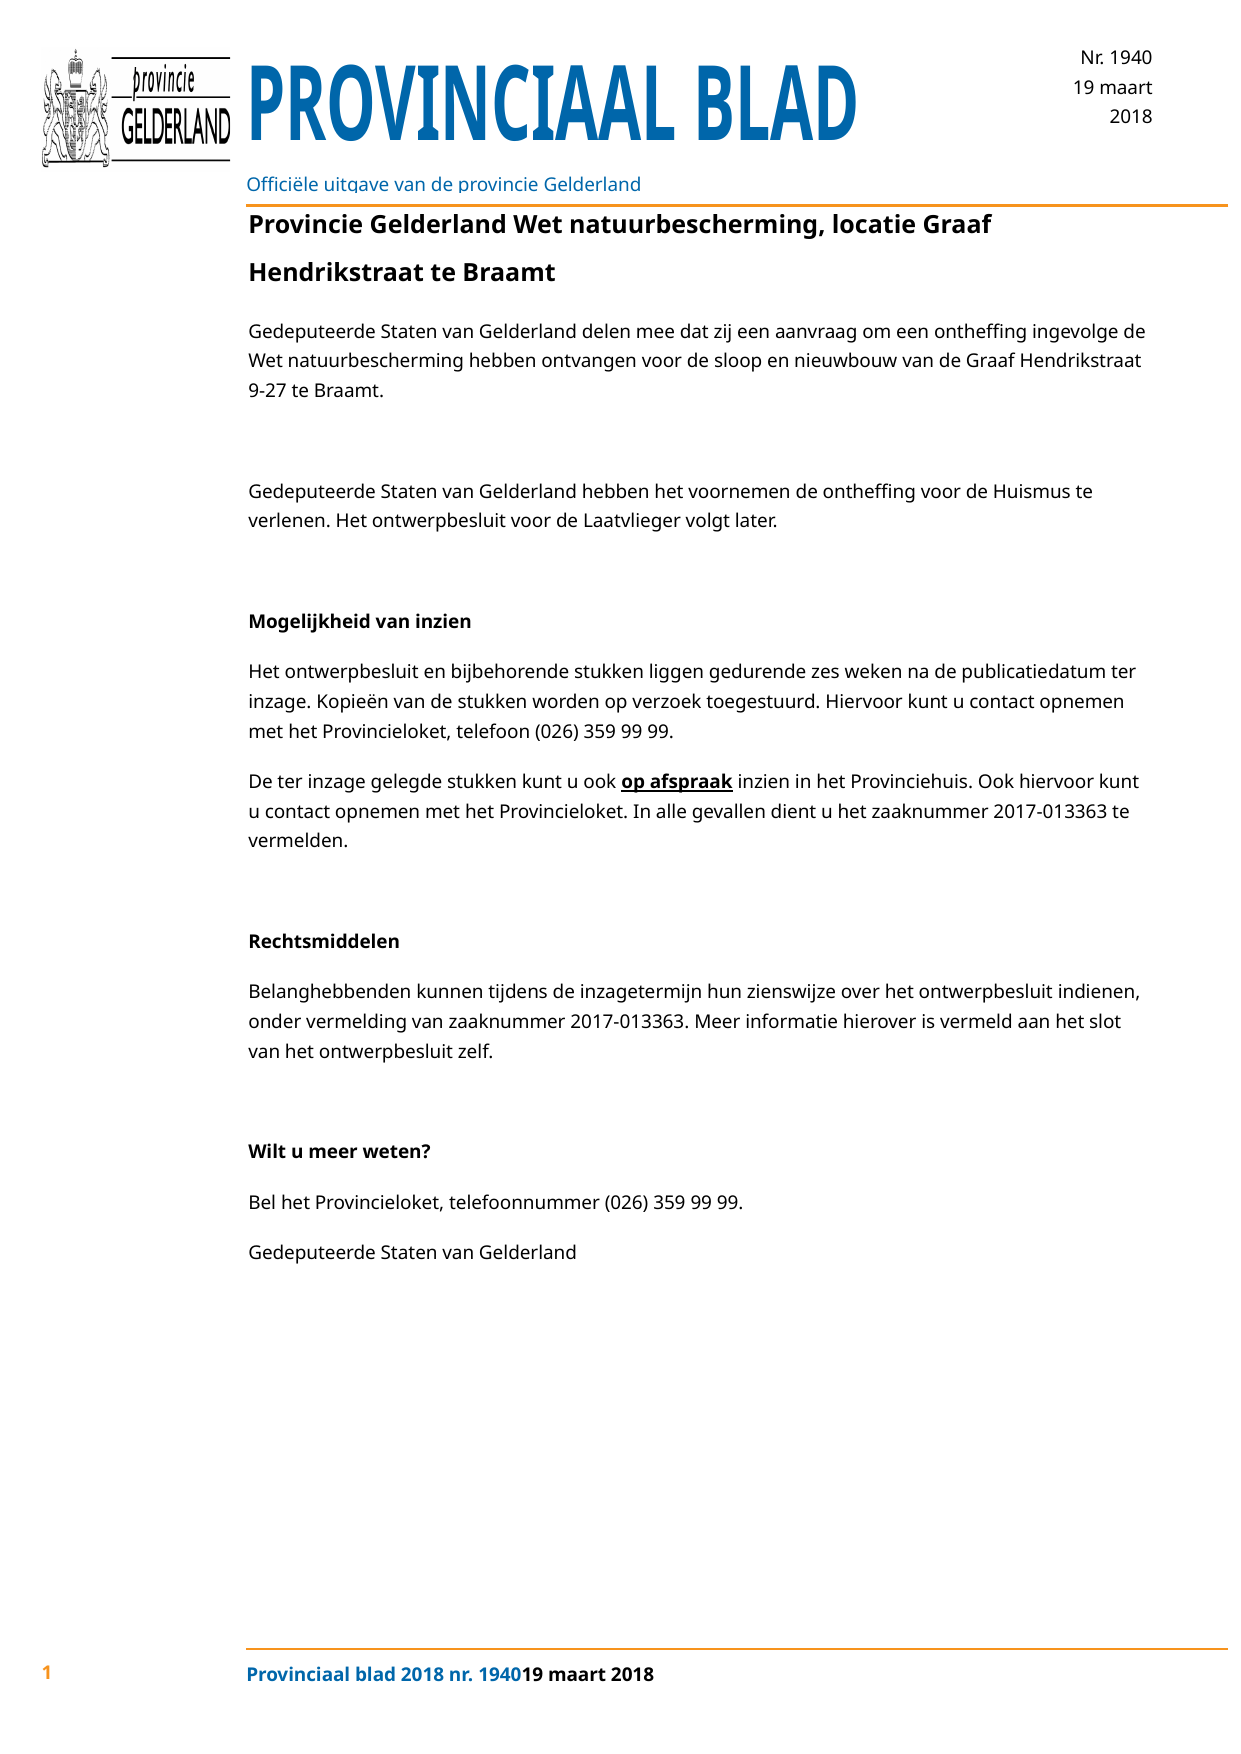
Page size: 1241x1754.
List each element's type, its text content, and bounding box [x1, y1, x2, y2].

text Bel het Provincieloket, telefoonnummer (026) 359 99 99. [248, 1189, 1152, 1215]
text Gedeputeerde Staten van Gelderland [248, 1239, 1152, 1265]
text Rechtsmiddelen [248, 928, 1152, 954]
text Wilt u meer weten? [248, 1139, 1152, 1164]
picture [41, 47, 231, 172]
text Gedeputeerde Staten van Gelderland delen mee dat zij een aanvraag om een ontheffing ingevolge de Wet natuurbescherming hebben ontvangen voor de sloop en nieuwbouw van de Graaf Hendrikstraat 9-27 te Braamt. [248, 318, 1152, 403]
text De ter inzage gelegde stukken kunt u ook op afspraak inzien in het Provinciehuis. Ook hiervoor kunt u contact opnemen met het Provincieloket. In alle gevallen dient u het zaaknummer 2017-013363 te vermelden. [248, 768, 1152, 853]
text Belanghebbenden kunnen tijdens de inzagetermijn hun zienswijze over het ontwerpbesluit indienen, onder vermelding van zaaknummer 2017-013363. Meer informatie hierover is vermeld aan het slot van het ontwerpbesluit zelf. [248, 979, 1152, 1064]
text Provincie Gelderland Wet natuurbescherming, locatie Graaf Hendrikstraat te Braamt [248, 207, 1152, 288]
text Mogelijkheid van inzien [248, 608, 1152, 634]
text Het ontwerpbesluit en bijbehorende stukken liggen gedurende zes weken na de publicatiedatum ter inzage. Kopieën van de stukken worden op verzoek toegestuurd. Hiervoor kunt u contact opnemen met het Provincieloket, telefoon (026) 359 99 99. [248, 659, 1152, 744]
text Gedeputeerde Staten van Gelderland hebben het voornemen de ontheffing voor de Huismus te verlenen. Het ontwerpbesluit voor de Laatvlieger volgt later. [248, 478, 1152, 533]
